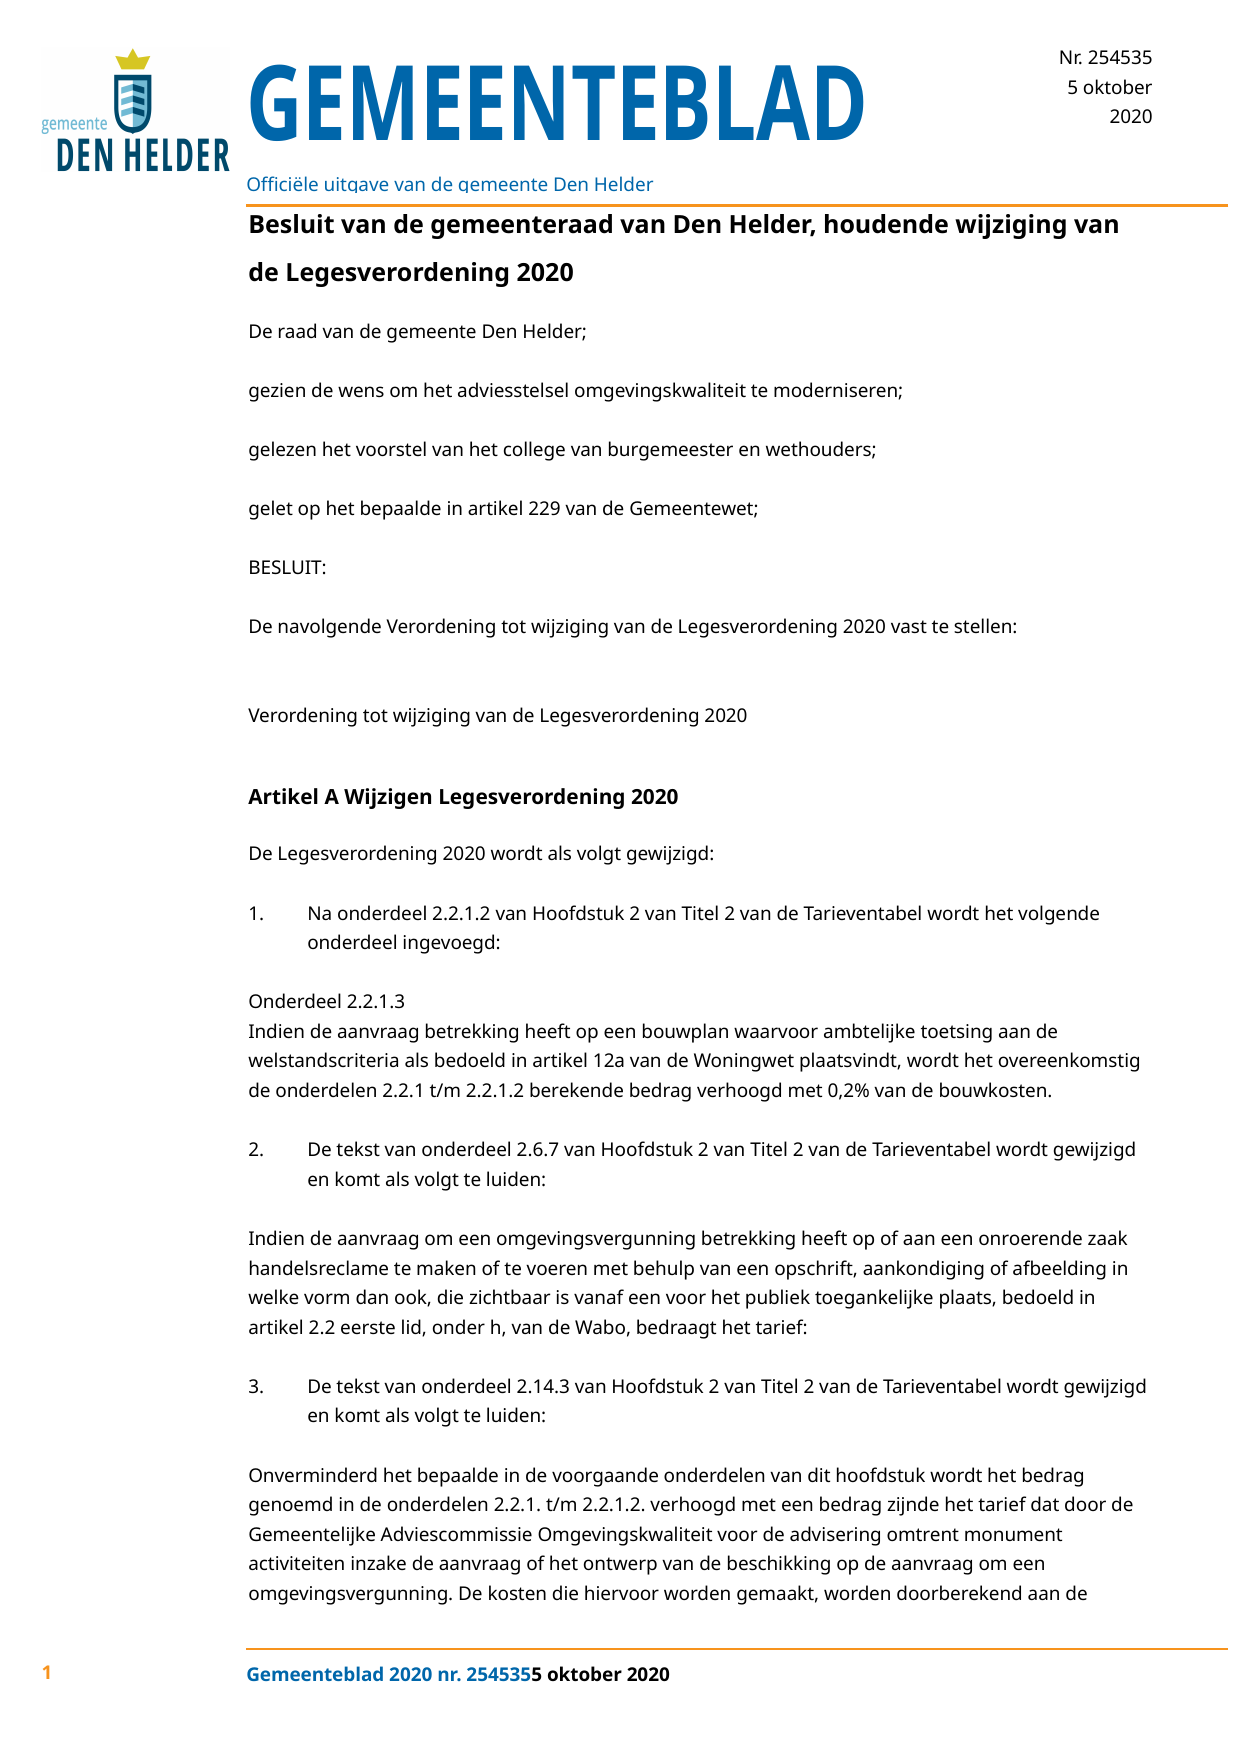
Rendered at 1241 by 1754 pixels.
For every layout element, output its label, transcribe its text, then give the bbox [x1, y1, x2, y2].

text De navolgende Verordening tot wijziging van de Legesverordening 2020 vast te stellen: [248, 614, 1152, 639]
text De raad van de gemeente Den Helder; [248, 318, 1152, 344]
list De tekst van onderdeel 2.14.3 van Hoofdstuk 2 van Titel 2 van de Tarieventabel wordt gewijzigd en komt als volgt te luiden: [248, 1373, 1152, 1428]
text Onderdeel 2.2.1.3 [248, 988, 1152, 1014]
picture [63, 144, 68, 165]
text De Legesverordening 2020 wordt als volgt gewijzigd: [248, 841, 1152, 866]
picture [130, 157, 135, 172]
picture [41, 47, 231, 172]
list De tekst van onderdeel 2.6.7 van Hoofdstuk 2 van Titel 2 van de Tarieventabel wordt gewijzigd en komt als volgt te luiden: [248, 1136, 1152, 1192]
picture [100, 154, 106, 172]
text gezien de wens om het adviesstelsel omgevingskwaliteit te moderniseren; [248, 377, 1152, 403]
text Indien de aanvraag betrekking heeft op een bouwplan waarvoor ambtelijke toetsing aan de welstandscriteria als bedoeld in artikel 12a van de Woningwet plaatsvindt, wordt het overeenkomstig de onderdelen 2.2.1 t/m 2.2.1.2 berekende bedrag verhoogd met 0,2% van de bouwkosten. [248, 1018, 1152, 1103]
text gelet op het bepaalde in artikel 229 van de Gemeentewet; [248, 495, 1152, 521]
text Indien de aanvraag om een omgevingsvergunning betrekking heeft op of aan een onroerende zaak handelsreclame te maken of te voeren met behulp van een opschrift, aankondiging of afbeelding in welke vorm dan ook, die zichtbaar is vanaf een voor het publiek toegankelijke plaats, bedoeld in artikel 2.2 eerste lid, onder h, van de Wabo, bedraagt het tarief: [248, 1225, 1152, 1339]
picture [182, 144, 187, 165]
picture [220, 160, 224, 172]
text Besluit van de gemeenteraad van Den Helder, houdende wijziging van de Legesverordening 2020 [248, 207, 1152, 288]
text Artikel A Wijzigen Legesverordening 2020 [248, 782, 1152, 811]
text gelezen het voorstel van het college van burgemeester en wethouders; [248, 436, 1152, 462]
text BESLUIT: [248, 554, 1152, 580]
list Na onderdeel 2.2.1.2 van Hoofdstuk 2 van Titel 2 van de Tarieventabel wordt het volgende onderdeel ingevoegd: [248, 900, 1152, 955]
text Verordening tot wijziging van de Legesverordening 2020 [248, 702, 1152, 728]
text Onverminderd het bepaalde in de voorgaande onderdelen van dit hoofdstuk wordt het bedrag genoemd in de onderdelen 2.2.1. t/m 2.2.1.2. verhoogd met een bedrag zijnde het tarief dat door de Gemeentelijke Adviescommissie Omgevingskwaliteit voor de advisering omtrent monument activiteiten inzake de aanvraag of het ontwerp van de beschikking op de aanvraag om een omgevingsvergunning. De kosten die hiervoor worden gemaakt, worden doorberekend aan de [248, 1462, 1152, 1606]
